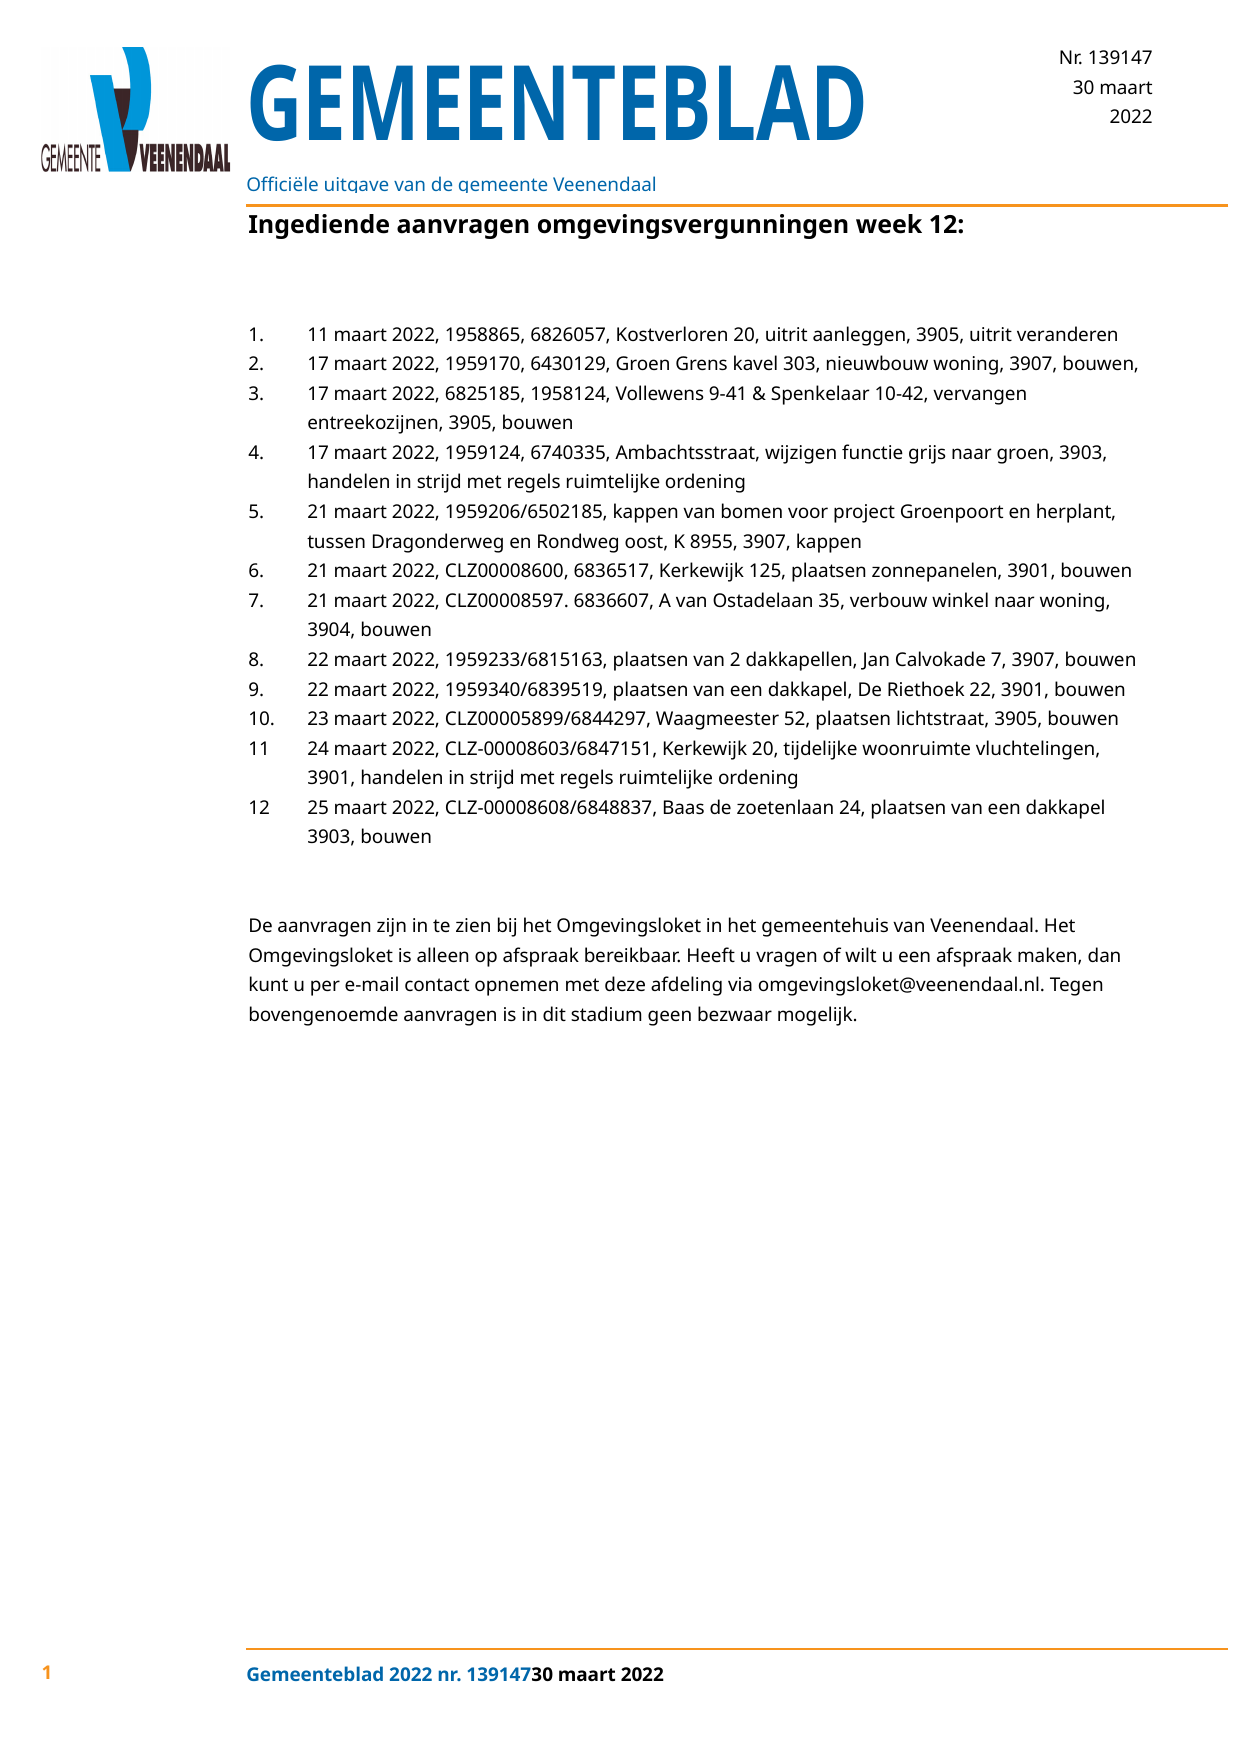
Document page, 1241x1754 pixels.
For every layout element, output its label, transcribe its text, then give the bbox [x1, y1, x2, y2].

list 11 maart 2022, 1958865, 6826057, Kostverloren 20, uitrit aanleggen, 3905, uitrit veranderen [248, 321, 1152, 346]
list 24 maart 2022, CLZ-00008603/6847151, Kerkewijk 20, tijdelijke woonruimte vluchtelingen, 3901, handelen in strijd met regels ruimtelijke ordening [248, 735, 1152, 790]
list 22 maart 2022, 1959340/6839519, plaatsen van een dakkapel, De Riethoek 22, 3901, bouwen [248, 676, 1152, 701]
list 17 maart 2022, 6825185, 1958124, Vollewens 9-41 & Spenkelaar 10-42, vervangen entreekozijnen, 3905, bouwen [248, 380, 1152, 435]
list 22 maart 2022, 1959233/6815163, plaatsen van 2 dakkapellen, Jan Calvokade 7, 3907, bouwen [248, 646, 1152, 672]
list 21 maart 2022, CLZ00008600, 6836517, Kerkewijk 125, plaatsen zonnepanelen, 3901, bouwen [248, 557, 1152, 583]
list 21 maart 2022, 1959206/6502185, kappen van bomen voor project Groenpoort en herplant, tussen Dragonderweg en Rondweg oost, K 8955, 3907, kappen [248, 498, 1152, 553]
text De aanvragen zijn in te zien bij het Omgevingsloket in het gemeentehuis van Veenendaal. Het Omgevingsloket is alleen op afspraak bereikbaar. Heeft u vragen of wilt u een afspraak maken, dan kunt u per e-mail contact opnemen met deze afdeling via omgevingsloket@veenendaal.nl. Tegen bovengenoemde aanvragen is in dit stadium geen bezwaar mogelijk. [248, 912, 1152, 1027]
list 17 maart 2022, 1959124, 6740335, Ambachtsstraat, wijzigen functie grijs naar groen, 3903, handelen in strijd met regels ruimtelijke ordening [248, 439, 1152, 494]
picture [123, 47, 231, 172]
list 23 maart 2022, CLZ00005899/6844297, Waagmeester 52, plaatsen lichtstraat, 3905, bouwen [248, 705, 1152, 731]
list 21 maart 2022, CLZ00008597. 6836607, A van Ostadelaan 35, verbouw winkel naar woning, 3904, bouwen [248, 587, 1152, 642]
picture [41, 47, 130, 172]
list 17 maart 2022, 1959170, 6430129, Groen Grens kavel 303, nieuwbouw woning, 3907, bouwen, [248, 350, 1152, 376]
list 25 maart 2022, CLZ-00008608/6848837, Baas de zoetenlaan 24, plaatsen van een dakkapel 3903, bouwen [248, 794, 1152, 849]
text Ingediende aanvragen omgevingsvergunningen week 12: [248, 207, 1152, 241]
